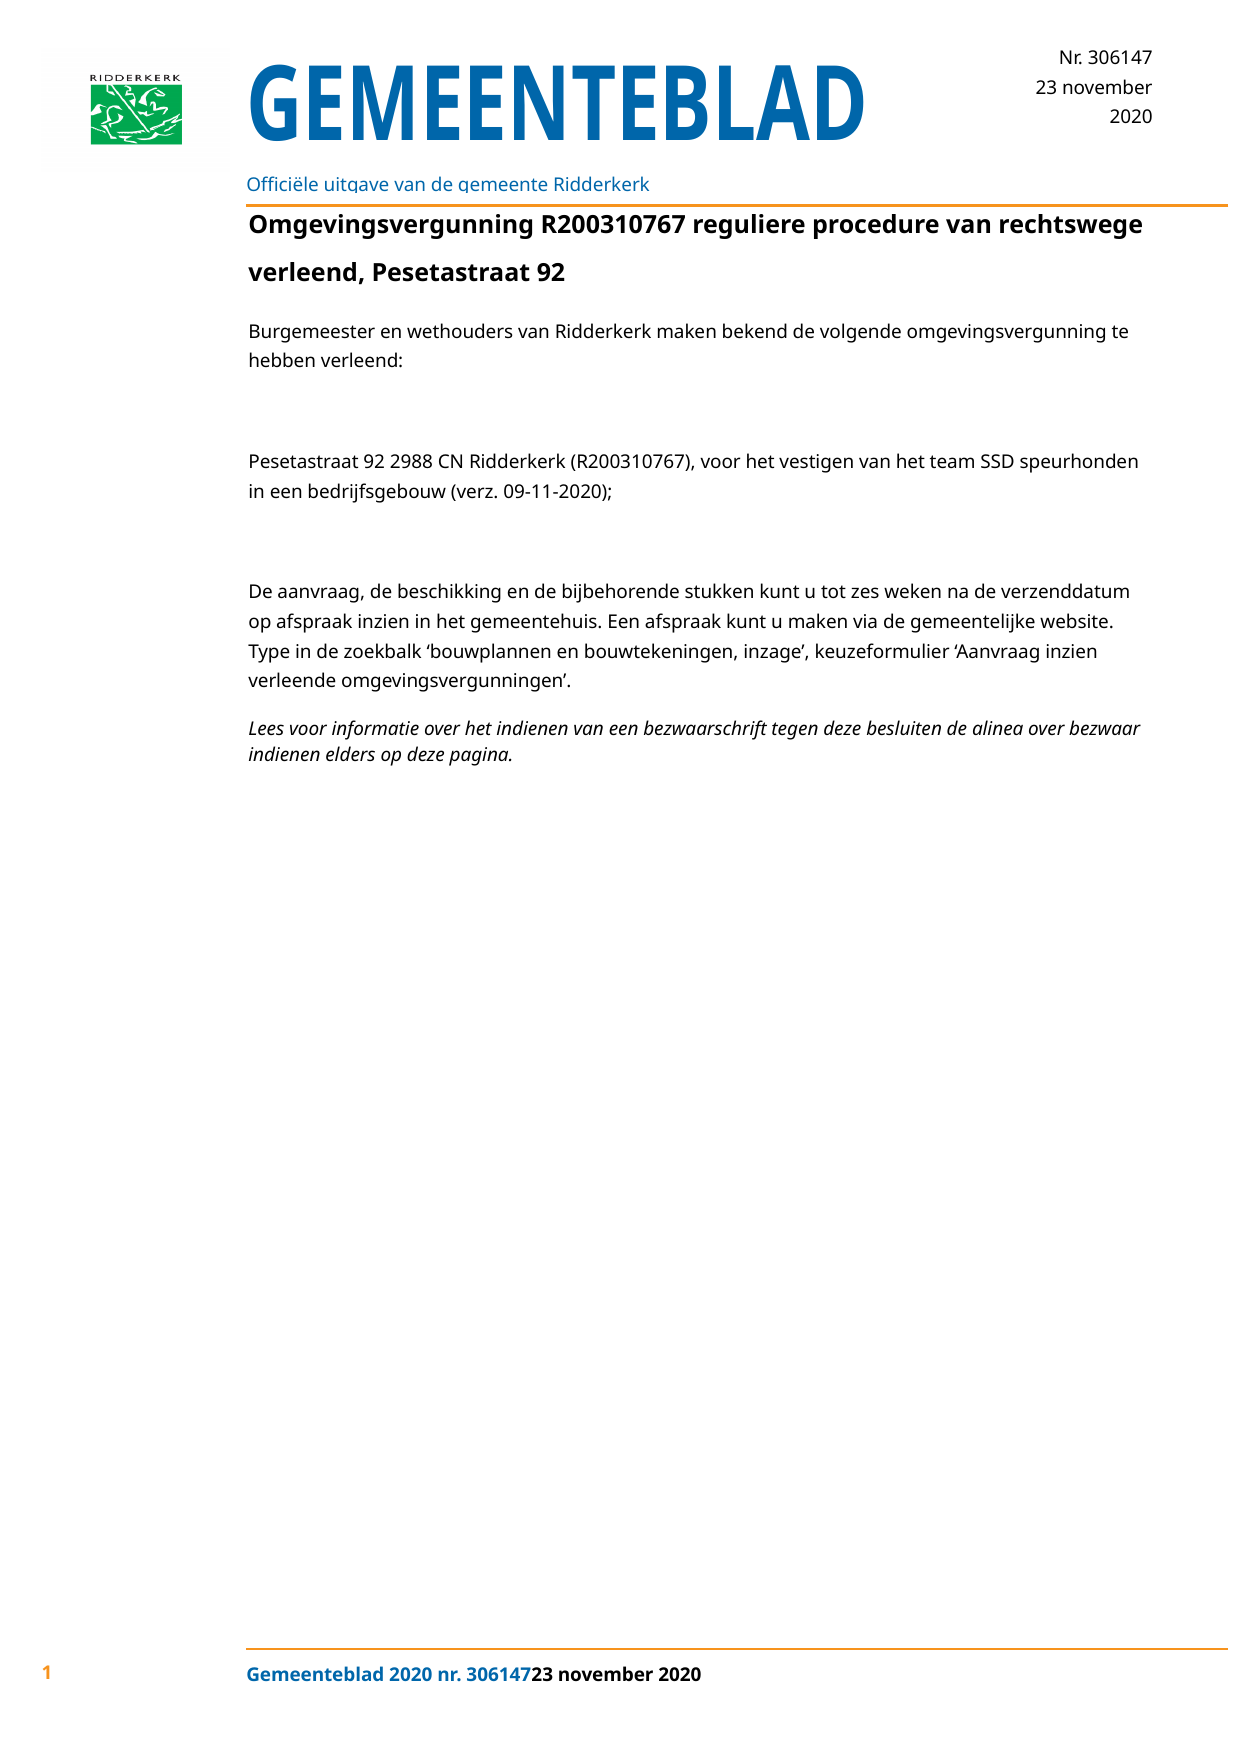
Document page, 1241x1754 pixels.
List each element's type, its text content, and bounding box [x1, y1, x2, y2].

picture [41, 47, 231, 172]
text De aanvraag, de beschikking en de bijbehorende stukken kunt u tot zes weken na de verzenddatum op afspraak inzien in het gemeentehuis. Een afspraak kunt u maken via de gemeentelijke website. Type in de zoekbalk ‘bouwplannen en bouwtekeningen, inzage’, keuzeformulier ‘Aanvraag inzien verleende omgevingsvergunningen’. [248, 579, 1152, 693]
text Lees voor informatie over het indienen van een bezwaarschrift tegen deze besluiten de alinea over bezwaar indienen elders op deze pagina. [248, 715, 1152, 767]
text Pesetastraat 92 2988 CN Ridderkerk (R200310767), voor het vestigen van het team SSD speurhonden in een bedrijfsgebouw (verz. 09-11-2020); [248, 448, 1152, 504]
text Burgemeester en wethouders van Ridderkerk maken bekend de volgende omgevingsvergunning te hebben verleend: [248, 318, 1152, 373]
text Omgevingsvergunning R200310767 reguliere procedure van rechtswege verleend, Pesetastraat 92 [248, 207, 1152, 288]
